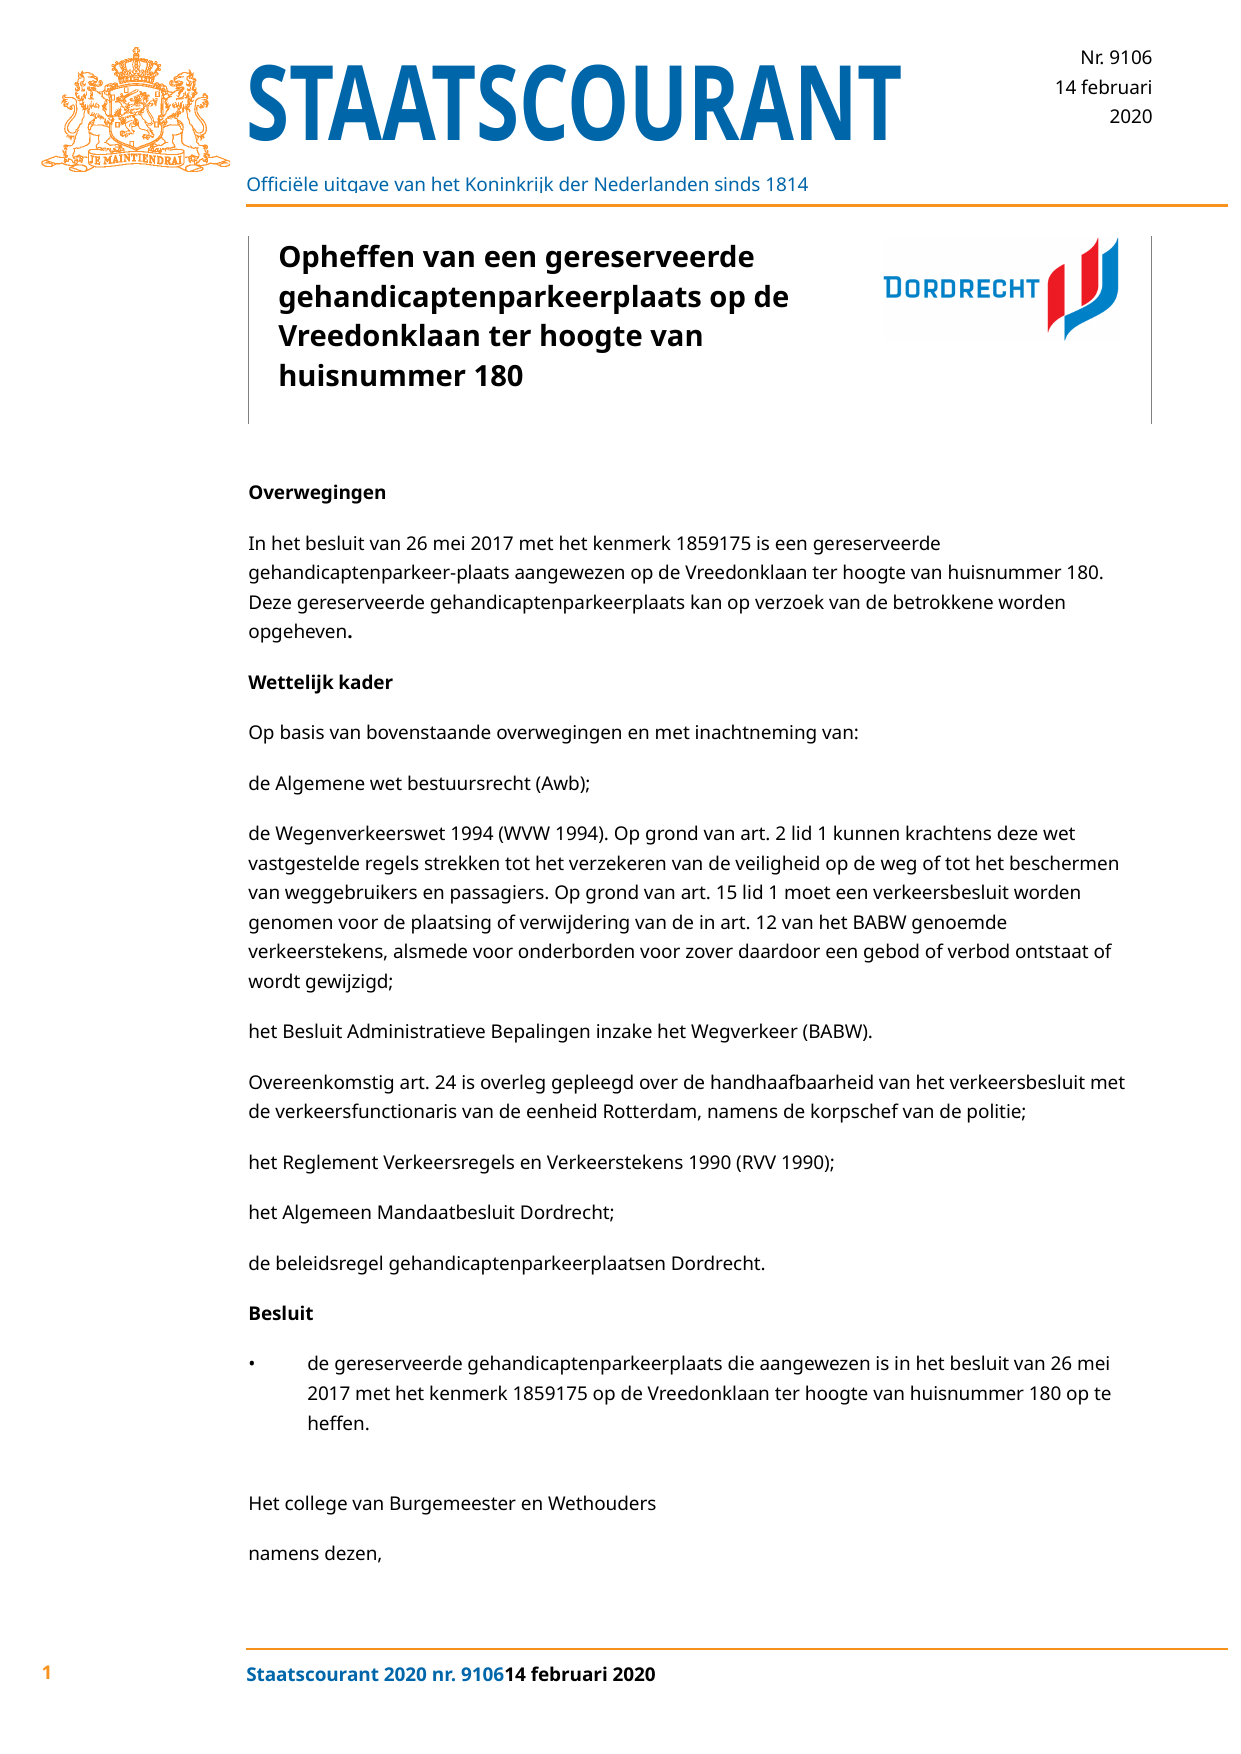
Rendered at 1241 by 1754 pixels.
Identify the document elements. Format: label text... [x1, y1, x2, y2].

text het Reglement Verkeersregels en Verkeerstekens 1990 (RVV 1990); [248, 1149, 1152, 1175]
text het Algemeen Mandaatbesluit Dordrecht; [248, 1199, 1152, 1225]
table_header Opheffen van een gereserveerde gehandicaptenparkeerplaats op de Vreedonklaan ter hoogte van huisnummer 180 [249, 236, 850, 424]
text het Besluit Administratieve Bepalingen inzake het Wegverkeer (BABW). [248, 1018, 1152, 1044]
list de gereserveerde gehandicaptenparkeerplaats die aangewezen is in het besluit van 26 mei 2017 met het kenmerk 1859175 op de Vreedonklaan ter hoogte van huisnummer 180 op te heffen. [248, 1351, 1152, 1436]
text Besluit [248, 1300, 1152, 1326]
text Wettelijk kader [248, 669, 1152, 695]
text de beleidsregel gehandicaptenparkeerplaatsen Dordrecht. [248, 1250, 1152, 1276]
text de Wegenverkeerswet 1994 (WVW 1994). Op grond van art. 2 lid 1 kunnen krachtens deze wet vastgestelde regels strekken tot het verzekeren van de veiligheid op de weg of tot het beschermen van weggebruikers en passagiers. Op grond van art. 15 lid 1 moet een verkeersbesluit worden genomen voor de plaatsing of verwijdering van de in art. 12 van het BABW genoemde verkeerstekens, alsmede voor onderborden voor zover daardoor een gebod of verbod ontstaat of wordt gewijzigd; [248, 820, 1152, 994]
text Op basis van bovenstaande overwegingen en met inachtneming van: [248, 719, 1152, 745]
text namens dezen, [248, 1540, 1152, 1566]
text Overeenkomstig art. 24 is overleg gepleegd over de handhaafbaarheid van het verkeersbesluit met de verkeersfunctionaris van de eenheid Rotterdam, namens de korpschef van de politie; [248, 1069, 1152, 1124]
text de Algemene wet bestuursrecht (Awb); [248, 770, 1152, 796]
text Het college van Burgemeester en Wethouders [248, 1490, 1152, 1516]
text In het besluit van 26 mei 2017 met het kenmerk 1859175 is een gereserveerde gehandicaptenparkeer-plaats aangewezen op de Vreedonklaan ter hoogte van huisnummer 180. Deze gereserveerde gehandicaptenparkeerplaats kan op verzoek van de betrokkene worden opgeheven. [248, 530, 1152, 644]
picture [41, 47, 231, 172]
text Overwegingen [248, 479, 1152, 505]
table_header [850, 236, 1151, 424]
picture [882, 236, 1119, 341]
